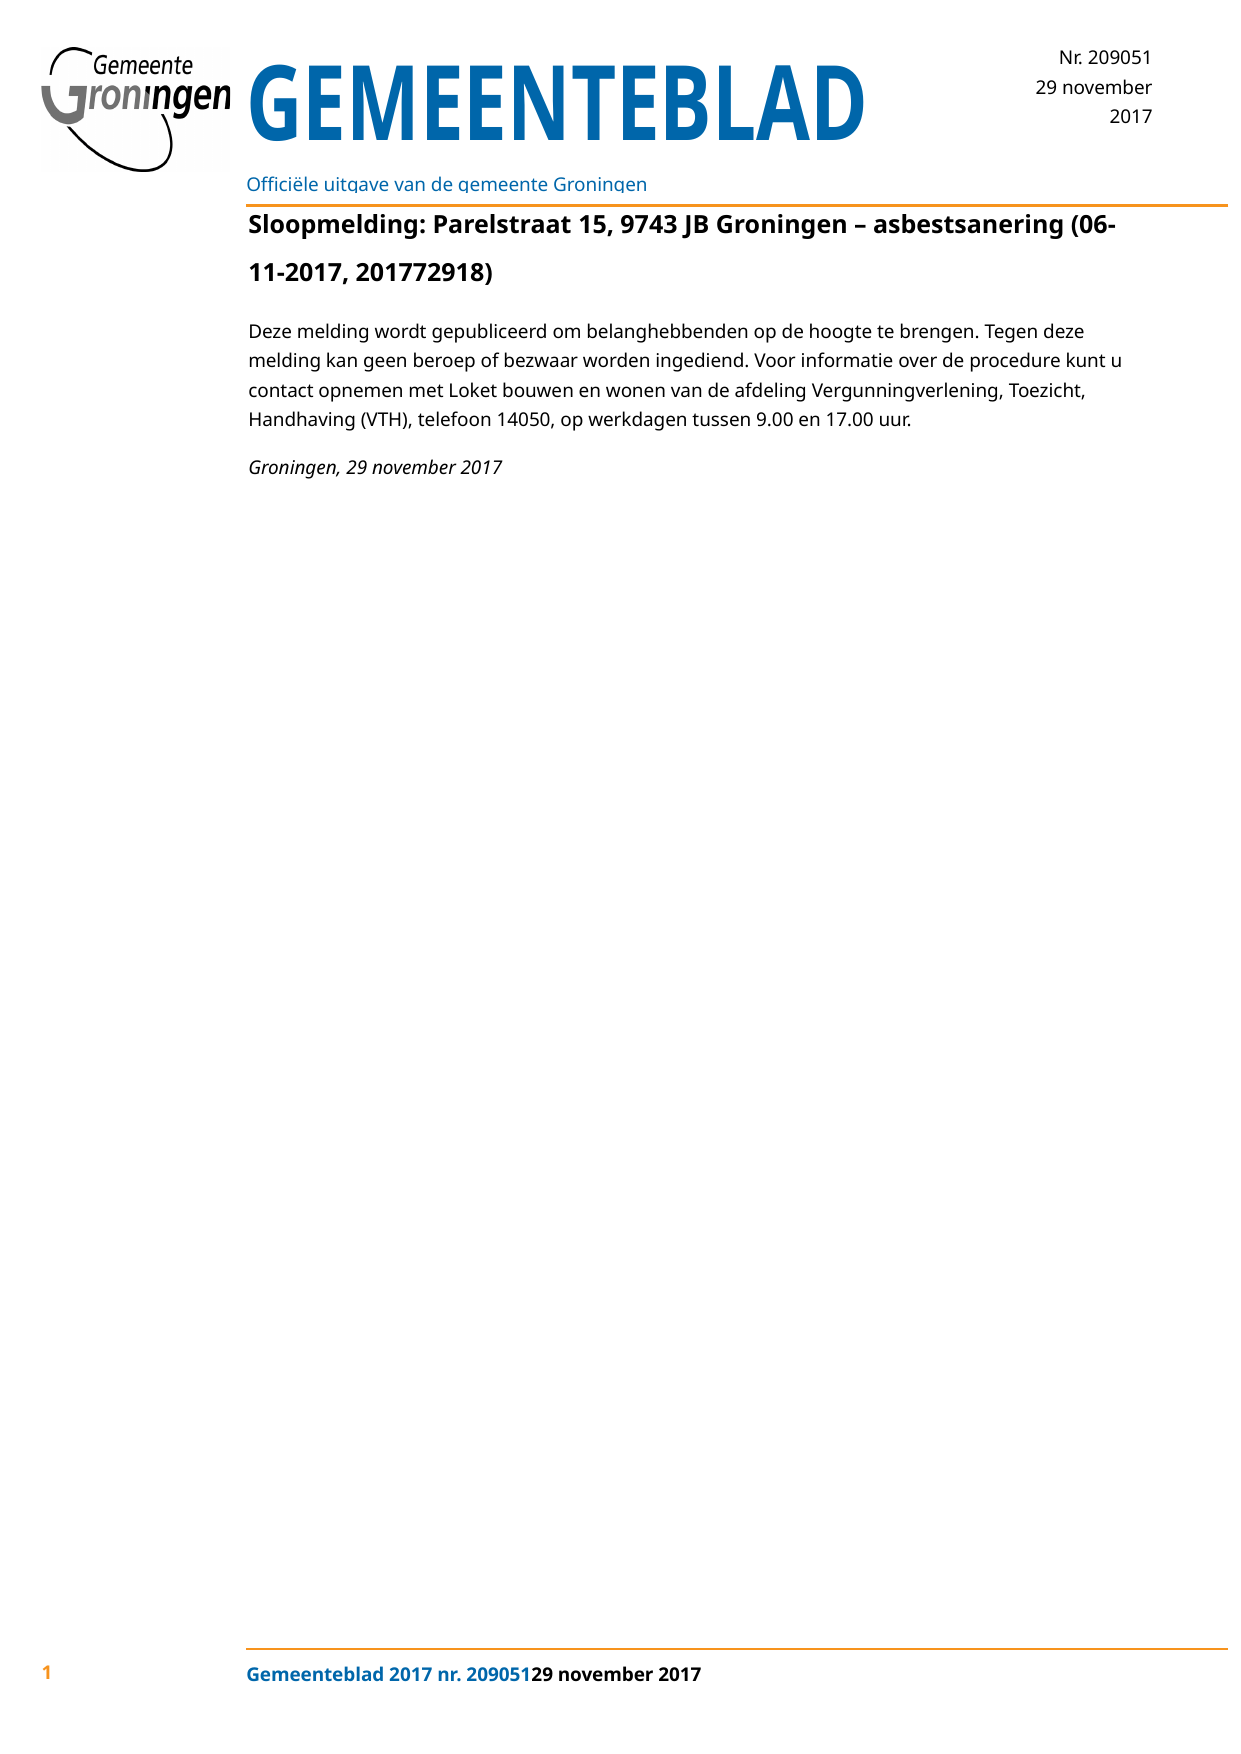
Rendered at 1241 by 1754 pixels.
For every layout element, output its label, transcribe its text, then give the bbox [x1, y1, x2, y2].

text Deze melding wordt gepubliceerd om belanghebbenden op de hoogte te brengen. Tegen deze melding kan geen beroep of bezwaar worden ingediend. Voor informatie over de procedure kunt u contact opnemen met Loket bouwen en wonen van de afdeling Vergunningverlening, Toezicht, Handhaving (VTH), telefoon 14050, op werkdagen tussen 9.00 en 17.00 uur. [248, 318, 1152, 432]
text Groningen, 29 november 2017 [248, 454, 1152, 480]
text Sloopmelding: Parelstraat 15, 9743 JB Groningen – asbestsanering (06-11-2017, 201772918) [248, 207, 1152, 288]
picture [41, 47, 231, 172]
